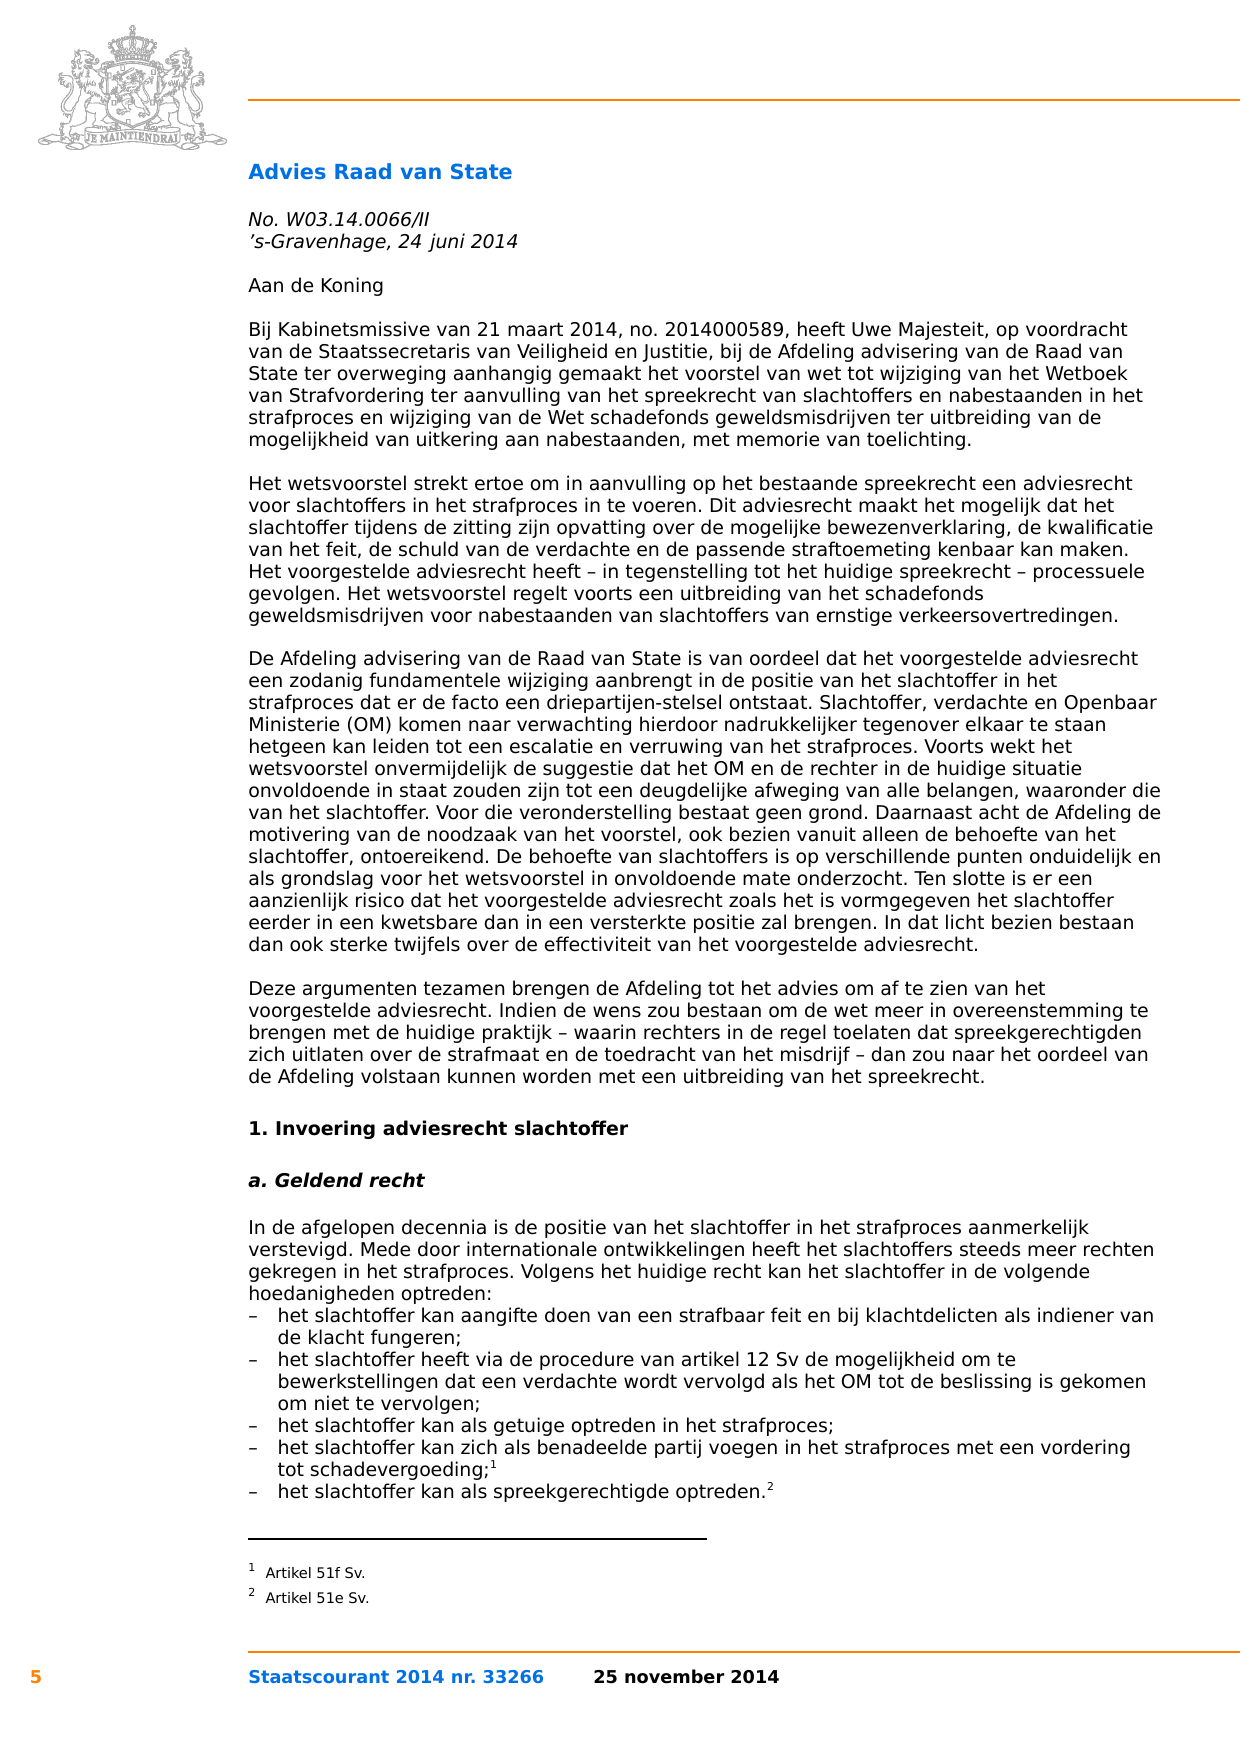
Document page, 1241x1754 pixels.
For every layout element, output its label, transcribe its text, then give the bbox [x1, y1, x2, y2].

picture [38, 25, 227, 150]
subtitle a. Geldend recht [248, 1170, 1163, 1192]
text – het slachtoffer kan als getuige optreden in het strafproces; [248, 1414, 1163, 1437]
text Deze argumenten tezamen brengen de Afdeling tot het advies om af te zien van het voorgestelde adviesrecht. Indien de wens zou bestaan om de wet meer in overeenstemming te brengen met de huidige praktijk – waarin rechters in de regel toelaten dat spreekgerechtigden zich uitlaten over de strafmaat en de toedracht van het misdrijf – dan zou naar het oordeel van de Afdeling volstaan kunnen worden met een uitbreiding van het spreekrecht. [248, 978, 1163, 1088]
text – het slachtoffer heeft via de procedure van artikel 12 Sv de mogelijkheid om te bewerkstellingen dat een verdachte wordt vervolgd als het OM tot de beslissing is gekomen om niet te vervolgen; [248, 1349, 1163, 1414]
text – het slachtoffer kan zich als benadeelde partij voegen in het strafproces met een vordering tot schadevergoeding; [248, 1437, 1163, 1481]
text – het slachtoffer kan als spreekgerechtigde optreden. [248, 1481, 1163, 1502]
text Het wetsvoorstel strekt ertoe om in aanvulling op het bestaande spreekrecht een adviesrecht voor slachtoffers in het strafproces in te voeren. Dit adviesrecht maakt het mogelijk dat het slachtoffer tijdens de zitting zijn opvatting over de mogelijke bewezenverklaring, de kwalificatie van het feit, de schuld van de verdachte en de passende straftoemeting kenbaar kan maken. Het voorgestelde adviesrecht heeft – in tegenstelling tot het huidige spreekrecht – processuele gevolgen. Het wetsvoorstel regelt voorts een uitbreiding van het schadefonds geweldsmisdrijven voor nabestaanden van slachtoffers van ernstige verkeersovertredingen. [248, 473, 1163, 626]
text No. W03.14.0066/II [248, 209, 1163, 231]
text Aan de Koning [248, 275, 1163, 297]
text Artikel 51f Sv. [248, 1561, 1163, 1583]
text ’s-Gravenhage, 24 juni 2014 [248, 231, 1163, 253]
text – het slachtoffer kan aangifte doen van een strafbaar feit en bij klachtdelicten als indiener van de klacht fungeren; [248, 1305, 1163, 1349]
text Bij Kabinetsmissive van 21 maart 2014, no. 2014000589, heeft Uwe Majesteit, op voordracht van de Staatssecretaris van Veiligheid en Justitie, bij de Afdeling advisering van de Raad van State ter overweging aanhangig gemaakt het voorstel van wet tot wijziging van het Wetboek van Strafvordering ter aanvulling van het spreekrecht van slachtoffers en nabestaanden in het strafproces en wijziging van de Wet schadefonds geweldsmisdrijven ter uitbreiding van de mogelijkheid van uitkering aan nabestaanden, met memorie van toelichting. [248, 319, 1163, 451]
text Artikel 51e Sv. [248, 1586, 1163, 1608]
subtitle Advies Raad van State [248, 160, 1163, 184]
text De Afdeling advisering van de Raad van State is van oordeel dat het voorgestelde adviesrecht een zodanig fundamentele wijziging aanbrengt in de positie van het slachtoffer in het strafproces dat er de facto een driepartijen-stelsel ontstaat. Slachtoffer, verdachte en Openbaar Ministerie (OM) komen naar verwachting hierdoor nadrukkelijker tegenover elkaar te staan hetgeen kan leiden tot een escalatie en verruwing van het strafproces. Voorts wekt het wetsvoorstel onvermijdelijk de suggestie dat het OM en de rechter in de huidige situatie onvoldoende in staat zouden zijn tot een deugdelijke afweging van alle belangen, waaronder die van het slachtoffer. Voor die veronderstelling bestaat geen grond. Daarnaast acht de Afdeling de motivering van de noodzaak van het voorstel, ook bezien vanuit alleen de behoefte van het slachtoffer, ontoereikend. De behoefte van slachtoffers is op verschillende punten onduidelijk en als grondslag voor het wetsvoorstel in onvoldoende mate onderzocht. Ten slotte is er een aanzienlijk risico dat het voorgestelde adviesrecht zoals het is vormgegeven het slachtoffer eerder in een kwetsbare dan in een versterkte positie zal brengen. In dat licht bezien bestaan dan ook sterke twijfels over de effectiviteit van het voorgestelde adviesrecht. [248, 648, 1163, 956]
text In de afgelopen decennia is de positie van het slachtoffer in het strafproces aanmerkelijk verstevigd. Mede door internationale ontwikkelingen heeft het slachtoffers steeds meer rechten gekregen in het strafproces. Volgens het huidige recht kan het slachtoffer in de volgende hoedanigheden optreden: [248, 1217, 1163, 1305]
subtitle 1. Invoering adviesrecht slachtoffer [248, 1118, 1163, 1140]
